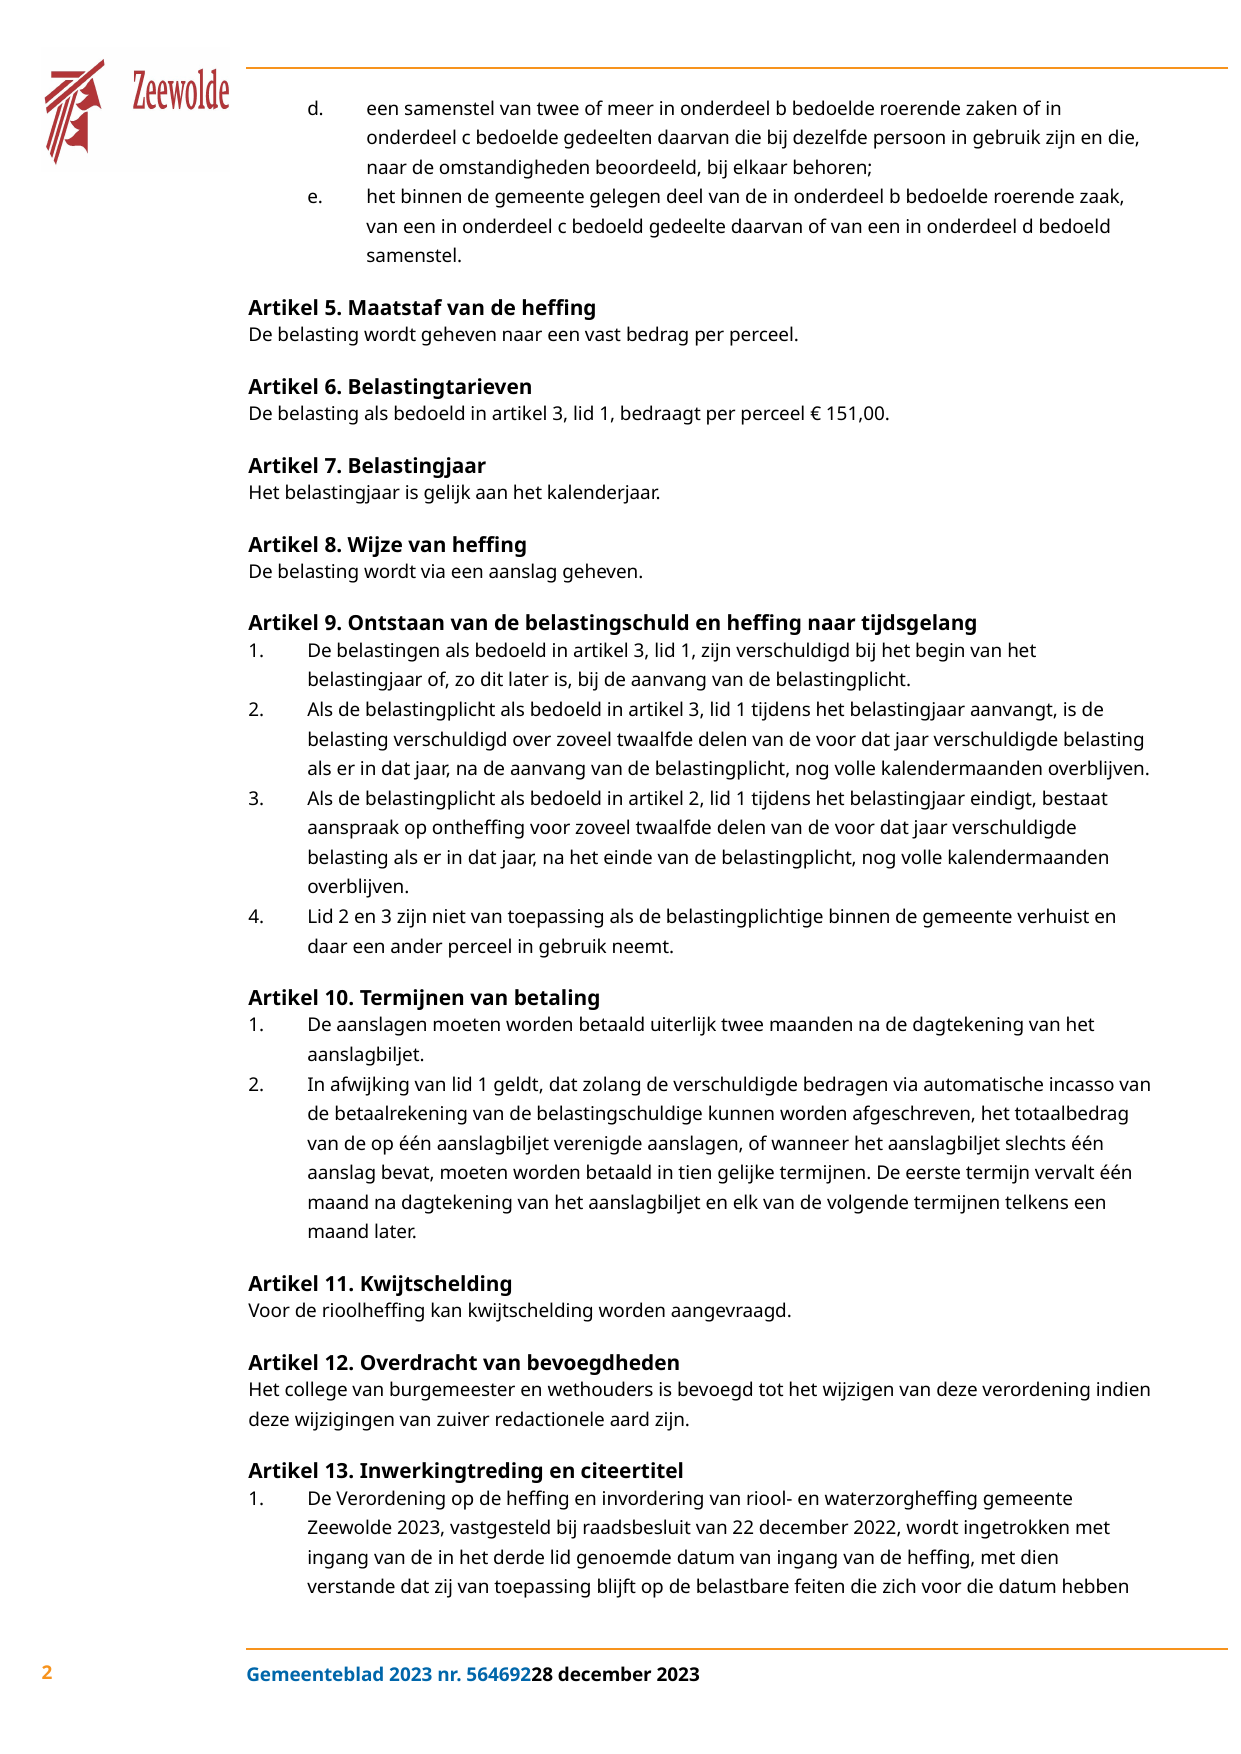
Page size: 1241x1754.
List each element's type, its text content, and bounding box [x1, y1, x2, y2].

text Artikel 9. Ontstaan van de belastingschuld en heffing naar tijdsgelang [248, 608, 1152, 637]
text De belasting als bedoeld in artikel 3, lid 1, bedraagt per perceel € 151,00. [248, 400, 1152, 426]
text Artikel 11. Kwijtschelding [248, 1269, 1152, 1298]
text Voor de rioolheffing kan kwijtschelding worden aangevraagd. [248, 1298, 1152, 1323]
list De Verordening op de heffing en invordering van riool- en waterzorgheffing gemeente Zeewolde 2023, vastgesteld bij raadsbesluit van 22 december 2022, wordt ingetrokken met ingang van de in het derde lid genoemde datum van ingang van de heffing, met dien verstande dat zij van toepassing blijft op de belastbare feiten die zich voor die datum hebben [248, 1485, 1152, 1599]
list Als de belastingplicht als bedoeld in artikel 2, lid 1 tijdens het belastingjaar eindigt, bestaat aanspraak op ontheffing voor zoveel twaalfde delen van de voor dat jaar verschuldigde belasting als er in dat jaar, na het einde van de belastingplicht, nog volle kalendermaanden overblijven. [248, 785, 1152, 899]
list Als de belastingplicht als bedoeld in artikel 3, lid 1 tijdens het belastingjaar aanvangt, is de belasting verschuldigd over zoveel twaalfde delen van de voor dat jaar verschuldigde belasting als er in dat jaar, na de aanvang van de belastingplicht, nog volle kalendermaanden overblijven. [248, 696, 1152, 781]
list het binnen de gemeente gelegen deel van de in onderdeel b bedoelde roerende zaak, van een in onderdeel c bedoeld gedeelte daarvan of van een in onderdeel d bedoeld samenstel. [307, 183, 1152, 268]
list De belastingen als bedoeld in artikel 3, lid 1, zijn verschuldigd bij het begin van het belastingjaar of, zo dit later is, bij de aanvang van de belastingplicht. [248, 637, 1152, 692]
list een samenstel van twee of meer in onderdeel b bedoelde roerende zaken of in onderdeel c bedoelde gedeelten daarvan die bij dezelfde persoon in gebruik zijn en die, naar de omstandigheden beoordeeld, bij elkaar behoren; [307, 95, 1152, 180]
list Lid 2 en 3 zijn niet van toepassing als de belastingplichtige binnen de gemeente verhuist en daar een ander perceel in gebruik neemt. [248, 903, 1152, 958]
text De belasting wordt geheven naar een vast bedrag per perceel. [248, 322, 1152, 347]
text Artikel 12. Overdracht van bevoegdheden [248, 1348, 1152, 1376]
text Artikel 6. Belastingtarieven [248, 372, 1152, 400]
text Artikel 10. Termijnen van betaling [248, 983, 1152, 1012]
text De belasting wordt via een aanslag geheven. [248, 558, 1152, 584]
text Artikel 7. Belastingjaar [248, 451, 1152, 479]
text Artikel 8. Wijze van heffing [248, 530, 1152, 558]
text Artikel 13. Inwerkingtreding en citeertitel [248, 1456, 1152, 1485]
text Het belastingjaar is gelijk aan het kalenderjaar. [248, 479, 1152, 505]
text Het college van burgemeester en wethouders is bevoegd tot het wijzigen van deze verordening indien deze wijzigingen van zuiver redactionele aard zijn. [248, 1376, 1152, 1432]
list In afwijking van lid 1 geldt, dat zolang de verschuldigde bedragen via automatische incasso van de betaalrekening van de belastingschuldige kunnen worden afgeschreven, het totaalbedrag van de op één aanslagbiljet verenigde aanslagen, of wanneer het aanslagbiljet slechts één aanslag bevat, moeten worden betaald in tien gelijke termijnen. De eerste termijn vervalt één maand na dagtekening van het aanslagbiljet en elk van de volgende termijnen telkens een maand later. [248, 1071, 1152, 1244]
text Artikel 5. Maatstaf van de heffing [248, 293, 1152, 322]
picture [41, 47, 231, 172]
list De aanslagen moeten worden betaald uiterlijk twee maanden na de dagtekening van het aanslagbiljet. [248, 1012, 1152, 1067]
